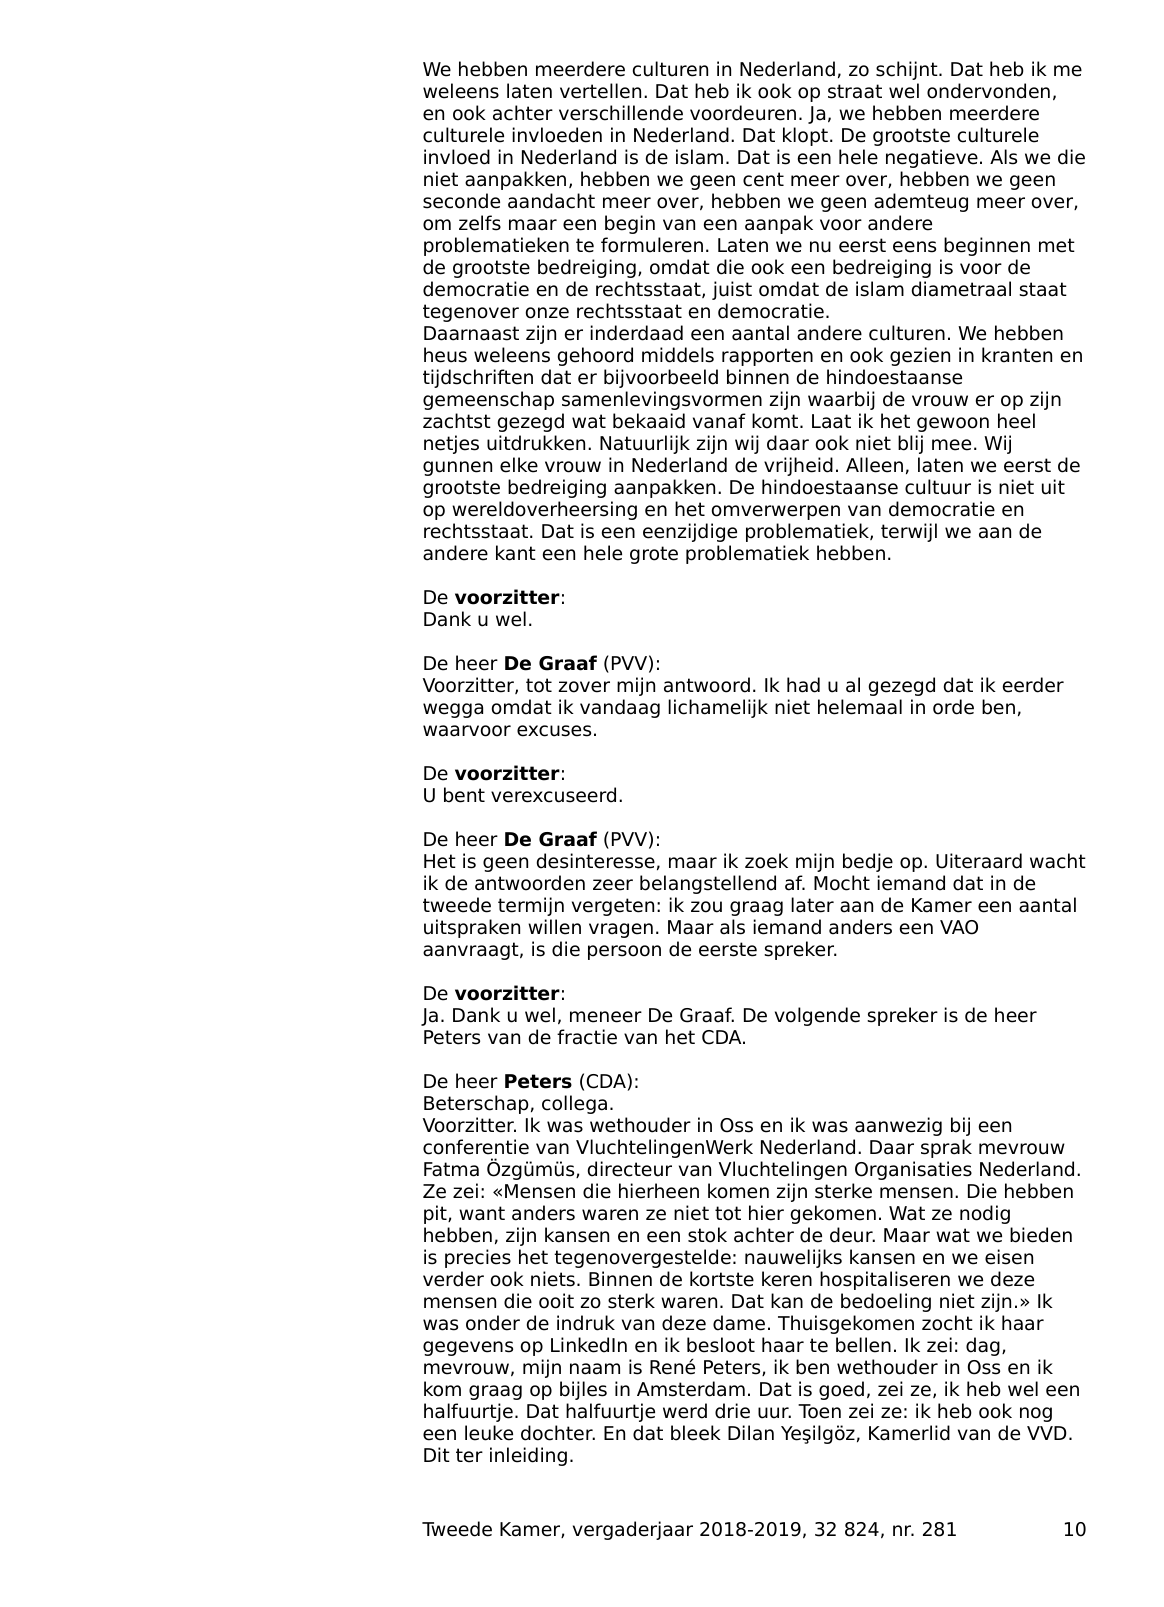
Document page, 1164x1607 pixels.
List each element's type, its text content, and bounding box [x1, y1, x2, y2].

text De voorzitter: [422, 763, 1087, 785]
text U bent verexcuseerd. [422, 785, 1087, 807]
text We hebben meerdere culturen in Nederland, zo schijnt. Dat heb ik me weleens laten vertellen. Dat heb ik ook op straat wel ondervonden, en ook achter verschillende voordeuren. Ja, we hebben meerdere culturele invloeden in Nederland. Dat klopt. De grootste culturele invloed in Nederland is de islam. Dat is een hele negatieve. Als we die niet aanpakken, hebben we geen cent meer over, hebben we geen seconde aandacht meer over, hebben we geen ademteug meer over, om zelfs maar een begin van een aanpak voor andere problematieken te formuleren. Laten we nu eerst eens beginnen met de grootste bedreiging, omdat die ook een bedreiging is voor de democratie en de rechtsstaat, juist omdat de islam diametraal staat tegenover onze rechtsstaat en democratie. [422, 59, 1087, 323]
text De heer Peters (CDA): [422, 1071, 1087, 1093]
text De voorzitter: [422, 587, 1087, 609]
text Beterschap, collega. [422, 1093, 1087, 1115]
text Voorzitter. Ik was wethouder in Oss en ik was aanwezig bij een conferentie van VluchtelingenWerk Nederland. Daar sprak mevrouw Fatma Özgümüs, directeur van Vluchtelingen Organisaties Nederland. Ze zei: «Mensen die hierheen komen zijn sterke mensen. Die hebben pit, want anders waren ze niet tot hier gekomen. Wat ze nodig hebben, zijn kansen en een stok achter de deur. Maar wat we bieden is precies het tegenovergestelde: nauwelijks kansen en we eisen verder ook niets. Binnen de kortste keren hospitaliseren we deze mensen die ooit zo sterk waren. Dat kan de bedoeling niet zijn.» Ik was onder de indruk van deze dame. Thuisgekomen zocht ik haar gegevens op LinkedIn en ik besloot haar te bellen. Ik zei: dag, mevrouw, mijn naam is René Peters, ik ben wethouder in Oss en ik kom graag op bijles in Amsterdam. Dat is goed, zei ze, ik heb wel een halfuurtje. Dat halfuurtje werd drie uur. Toen zei ze: ik heb ook nog een leuke dochter. En dat bleek Dilan Yeşilgöz, Kamerlid van de VVD. Dit ter inleiding. [422, 1115, 1087, 1467]
text Voorzitter, tot zover mijn antwoord. Ik had u al gezegd dat ik eerder wegga omdat ik vandaag lichamelijk niet helemaal in orde ben, waarvoor excuses. [422, 675, 1087, 741]
text De heer De Graaf (PVV): [422, 829, 1087, 851]
text De heer De Graaf (PVV): [422, 653, 1087, 675]
text Daarnaast zijn er inderdaad een aantal andere culturen. We hebben heus weleens gehoord middels rapporten en ook gezien in kranten en tijdschriften dat er bijvoorbeeld binnen de hindoestaanse gemeenschap samenlevingsvormen zijn waarbij de vrouw er op zijn zachtst gezegd wat bekaaid vanaf komt. Laat ik het gewoon heel netjes uitdrukken. Natuurlijk zijn wij daar ook niet blij mee. Wij gunnen elke vrouw in Nederland de vrijheid. Alleen, laten we eerst de grootste bedreiging aanpakken. De hindoestaanse cultuur is niet uit op wereldoverheersing en het omverwerpen van democratie en rechtsstaat. Dat is een eenzijdige problematiek, terwijl we aan de andere kant een hele grote problematiek hebben. [422, 323, 1087, 564]
text Dank u wel. [422, 609, 1087, 631]
text De voorzitter: [422, 983, 1087, 1005]
text Ja. Dank u wel, meneer De Graaf. De volgende spreker is de heer Peters van de fractie van het CDA. [422, 1005, 1087, 1049]
text Het is geen desinteresse, maar ik zoek mijn bedje op. Uiteraard wacht ik de antwoorden zeer belangstellend af. Mocht iemand dat in de tweede termijn vergeten: ik zou graag later aan de Kamer een aantal uitspraken willen vragen. Maar als iemand anders een VAO aanvraagt, is die persoon de eerste spreker. [422, 851, 1087, 961]
